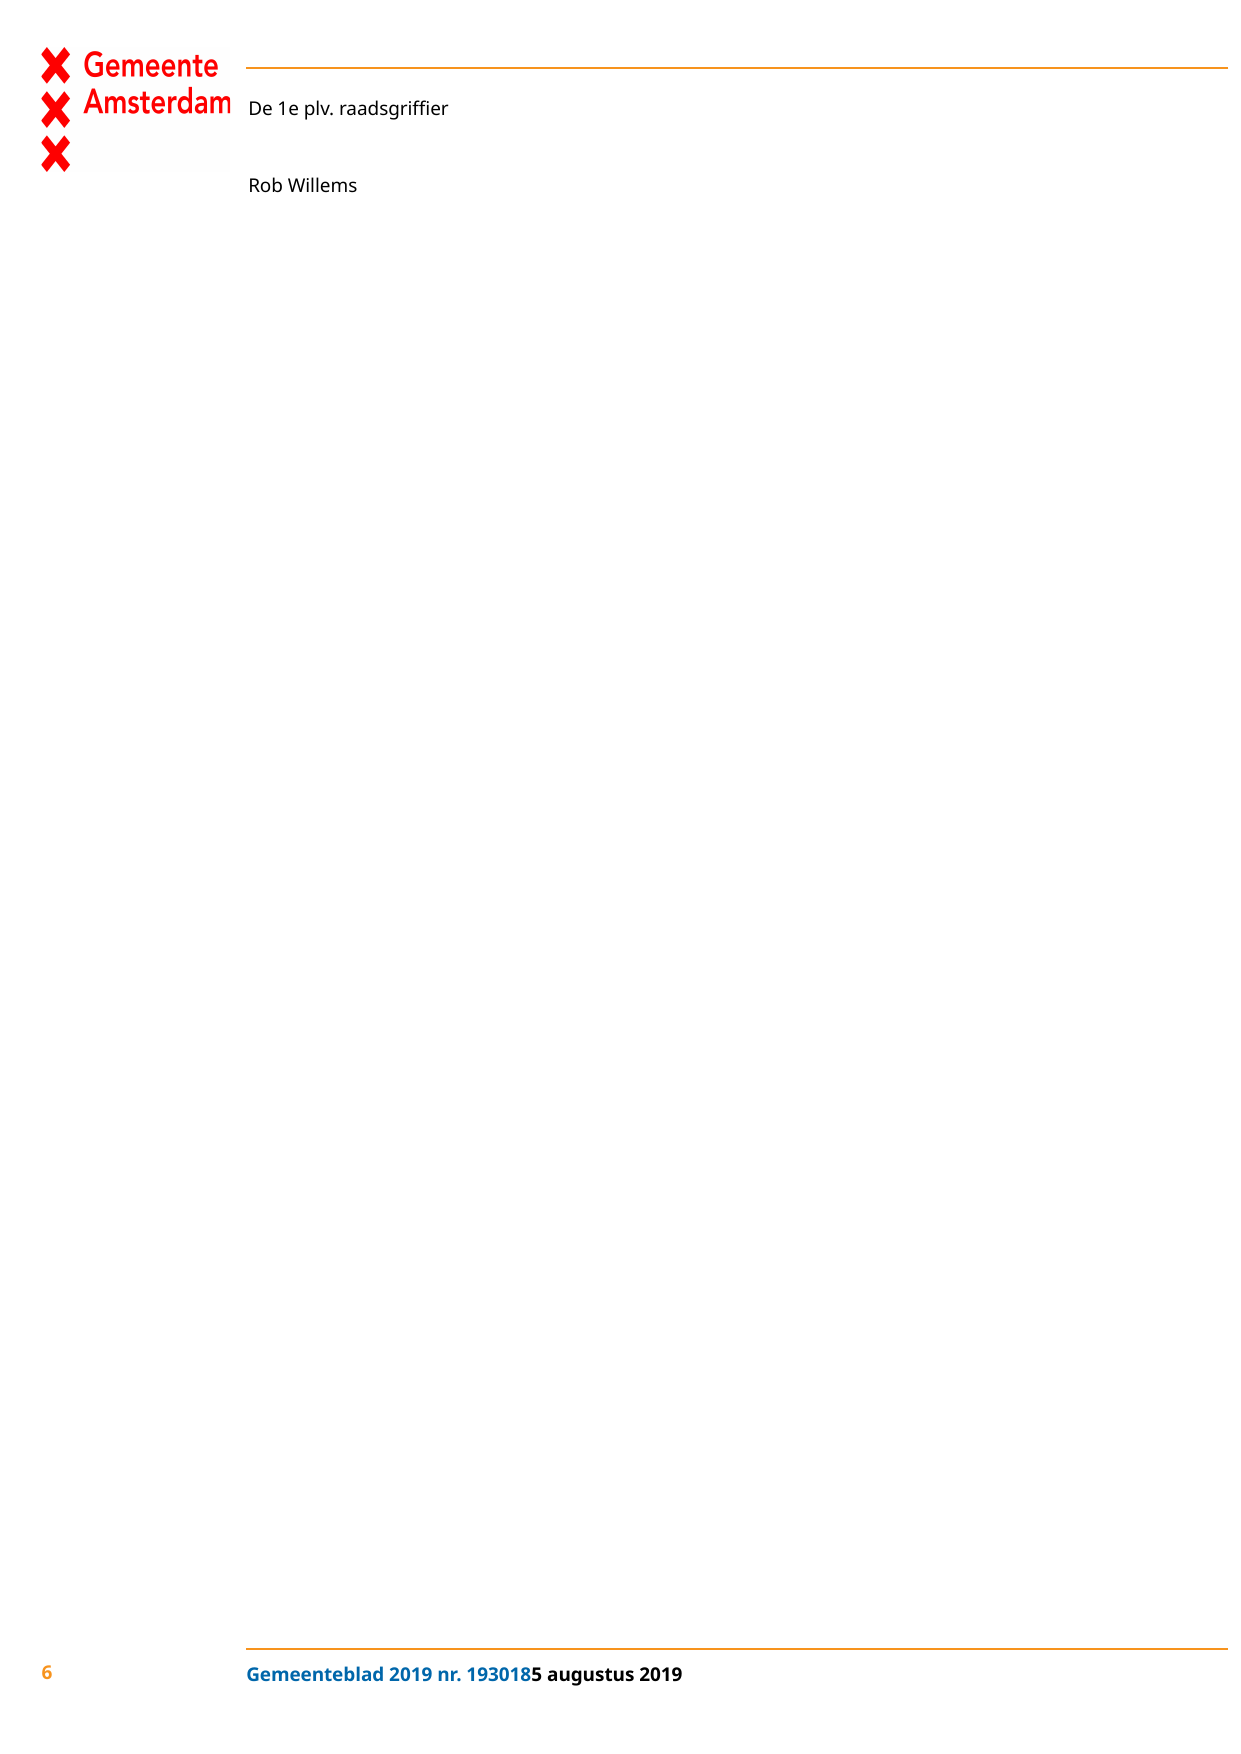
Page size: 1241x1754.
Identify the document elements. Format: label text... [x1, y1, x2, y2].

text De 1e plv. raadsgriffier [248, 95, 1152, 121]
text Rob Willems [248, 172, 1152, 198]
picture [41, 47, 231, 172]
